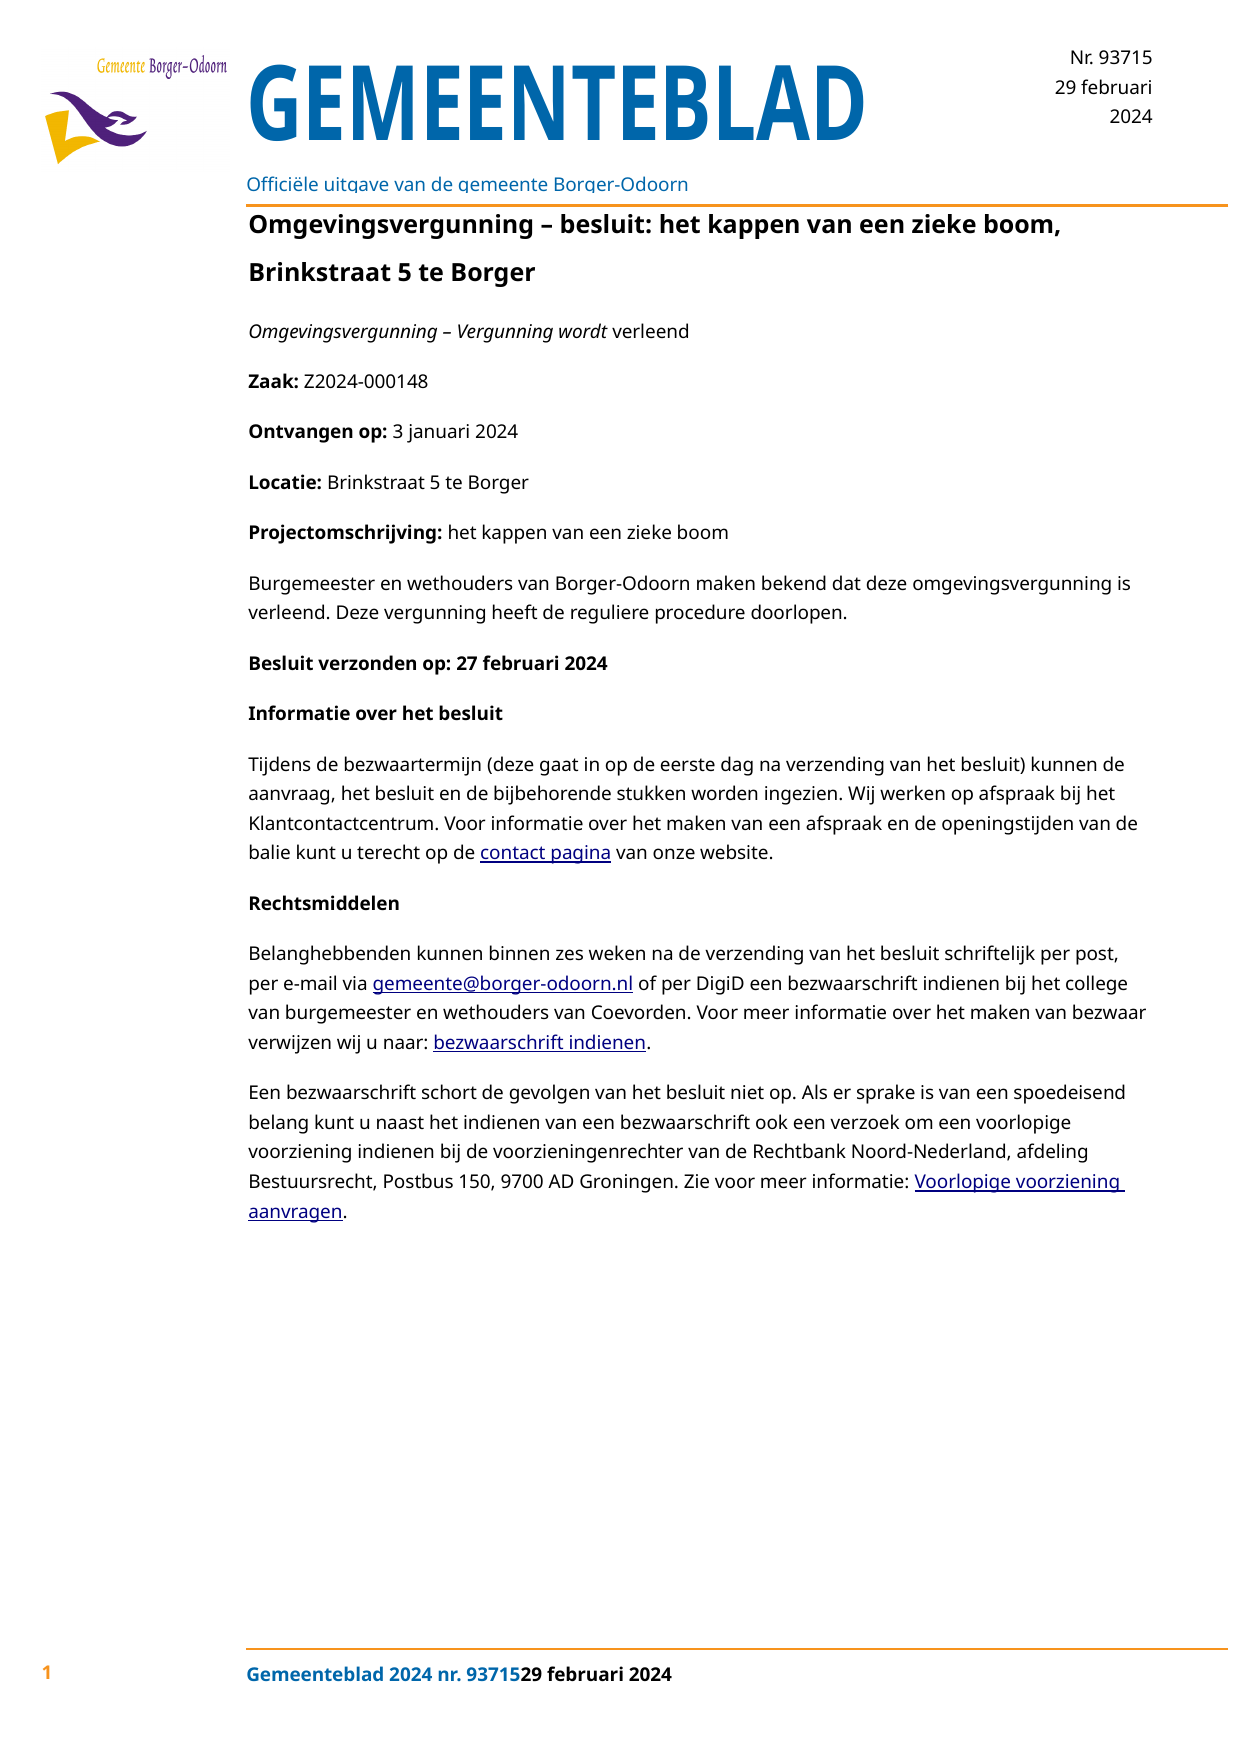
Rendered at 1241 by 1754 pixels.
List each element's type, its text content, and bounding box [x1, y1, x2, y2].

text Omgevingsvergunning – besluit: het kappen van een zieke boom, Brinkstraat 5 te Borger [248, 207, 1152, 288]
text Tijdens de bezwaartermijn (deze gaat in op de eerste dag na verzending van het besluit) kunnen de aanvraag, het besluit en de bijbehorende stukken worden ingezien. Wij werken op afspraak bij het Klantcontactcentrum. Voor informatie over het maken van een afspraak en de openingstijden van de balie kunt u terecht op de contact pagina van onze website. [248, 751, 1152, 865]
text Ontvangen op: 3 januari 2024 [248, 419, 1152, 444]
text Zaak: Z2024-000148 [248, 368, 1152, 394]
text Projectomschrijving: het kappen van een zieke boom [248, 519, 1152, 545]
text Belanghebbenden kunnen binnen zes weken na de verzending van het besluit schriftelijk per post, per e-mail via gemeente@borger-odoorn.nl of per DigiD een bezwaarschrift indienen bij het college van burgemeester en wethouders van Coevorden. Voor meer informatie over het maken van bezwaar verwijzen wij u naar: bezwaarschrift indienen. [248, 940, 1152, 1055]
text Besluit verzonden op: 27 februari 2024 [248, 650, 1152, 676]
picture [41, 47, 231, 172]
text Rechtsmiddelen [248, 890, 1152, 916]
text Omgevingsvergunning – Vergunning wordt verleend [248, 318, 1152, 344]
text Burgemeester en wethouders van Borger-Odoorn maken bekend dat deze omgevingsvergunning is verleend. Deze vergunning heeft de reguliere procedure doorlopen. [248, 570, 1152, 625]
text Locatie: Brinkstraat 5 te Borger [248, 469, 1152, 495]
text Informatie over het besluit [248, 700, 1152, 726]
text Een bezwaarschrift schort de gevolgen van het besluit niet op. Als er sprake is van een spoedeisend belang kunt u naast het indienen van een bezwaarschrift ook een verzoek om een voorlopige voorziening indienen bij de voorzieningenrechter van de Rechtbank Noord-Nederland, afdeling Bestuursrecht, Postbus 150, 9700 AD Groningen. Zie voor meer informatie: Voorlopige voorziening aanvragen. [248, 1079, 1152, 1224]
